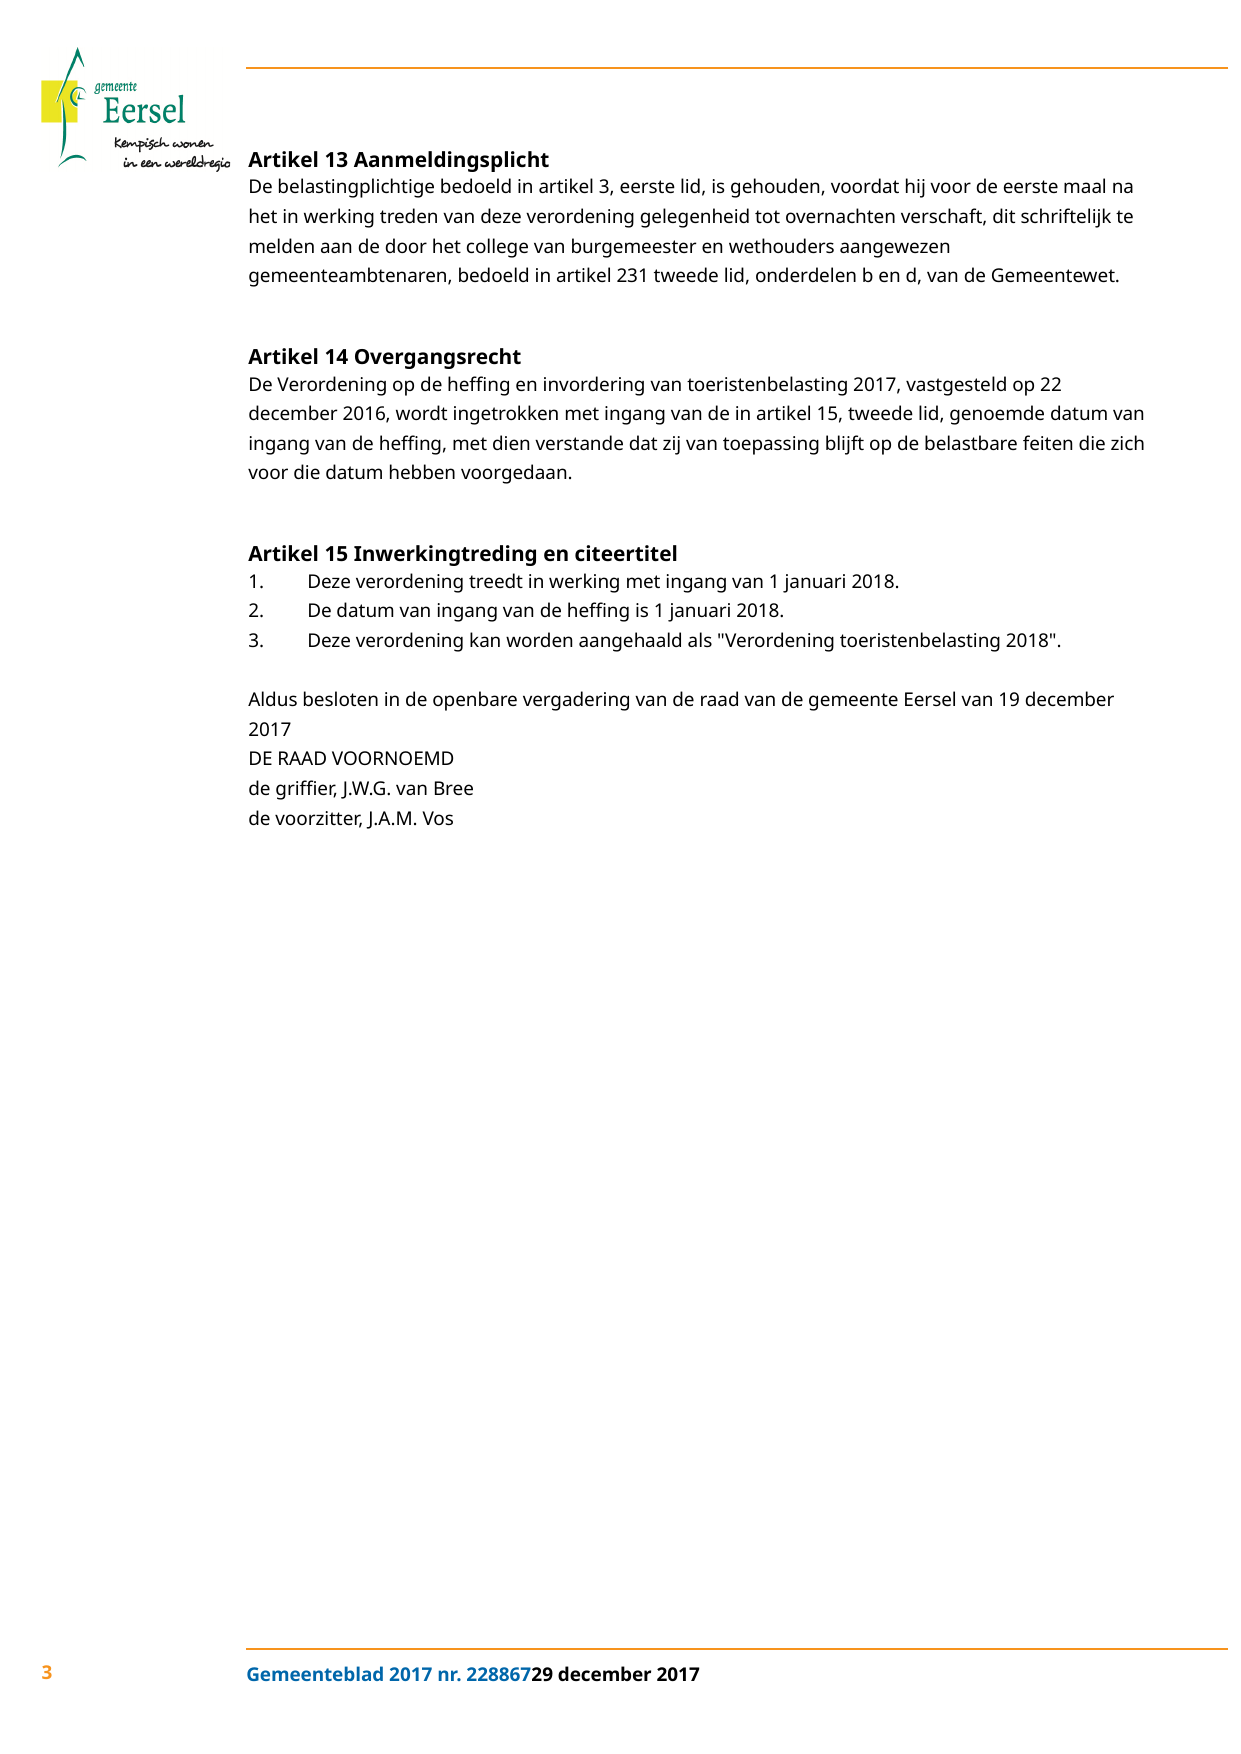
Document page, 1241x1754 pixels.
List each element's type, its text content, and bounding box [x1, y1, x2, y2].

text De Verordening op de heffing en invordering van toeristenbelasting 2017, vastgesteld op 22 december 2016, wordt ingetrokken met ingang van de in artikel 15, tweede lid, genoemde datum van ingang van de heffing, met dien verstande dat zij van toepassing blijft op de belastbare feiten die zich voor die datum hebben voorgedaan. [248, 371, 1152, 485]
text DE RAAD VOORNOEMD [248, 746, 1152, 771]
picture [41, 47, 231, 172]
text de voorzitter, J.A.M. Vos [248, 805, 1152, 830]
text Artikel 15 Inwerkingtreding en citeertitel [248, 539, 1152, 568]
text Aldus besloten in de openbare vergadering van de raad van de gemeente Eersel van 19 december 2017 [248, 686, 1152, 742]
text Artikel 14 Overgangsrecht [248, 342, 1152, 371]
text de griffier, J.W.G. van Bree [248, 775, 1152, 801]
list Deze verordening treedt in werking met ingang van 1 januari 2018. [248, 568, 1152, 594]
text Artikel 13 Aanmeldingsplicht [248, 145, 1152, 174]
list De datum van ingang van de heffing is 1 januari 2018. [248, 598, 1152, 623]
text De belastingplichtige bedoeld in artikel 3, eerste lid, is gehouden, voordat hij voor de eerste maal na het in werking treden van deze verordening gelegenheid tot overnachten verschaft, dit schriftelijk te melden aan de door het college van burgemeester en wethouders aangewezen gemeenteambtenaren, bedoeld in artikel 231 tweede lid, onderdelen b en d, van de Gemeentewet. [248, 174, 1152, 288]
list Deze verordening kan worden aangehaald als "Verordening toeristenbelasting 2018". [248, 627, 1152, 653]
